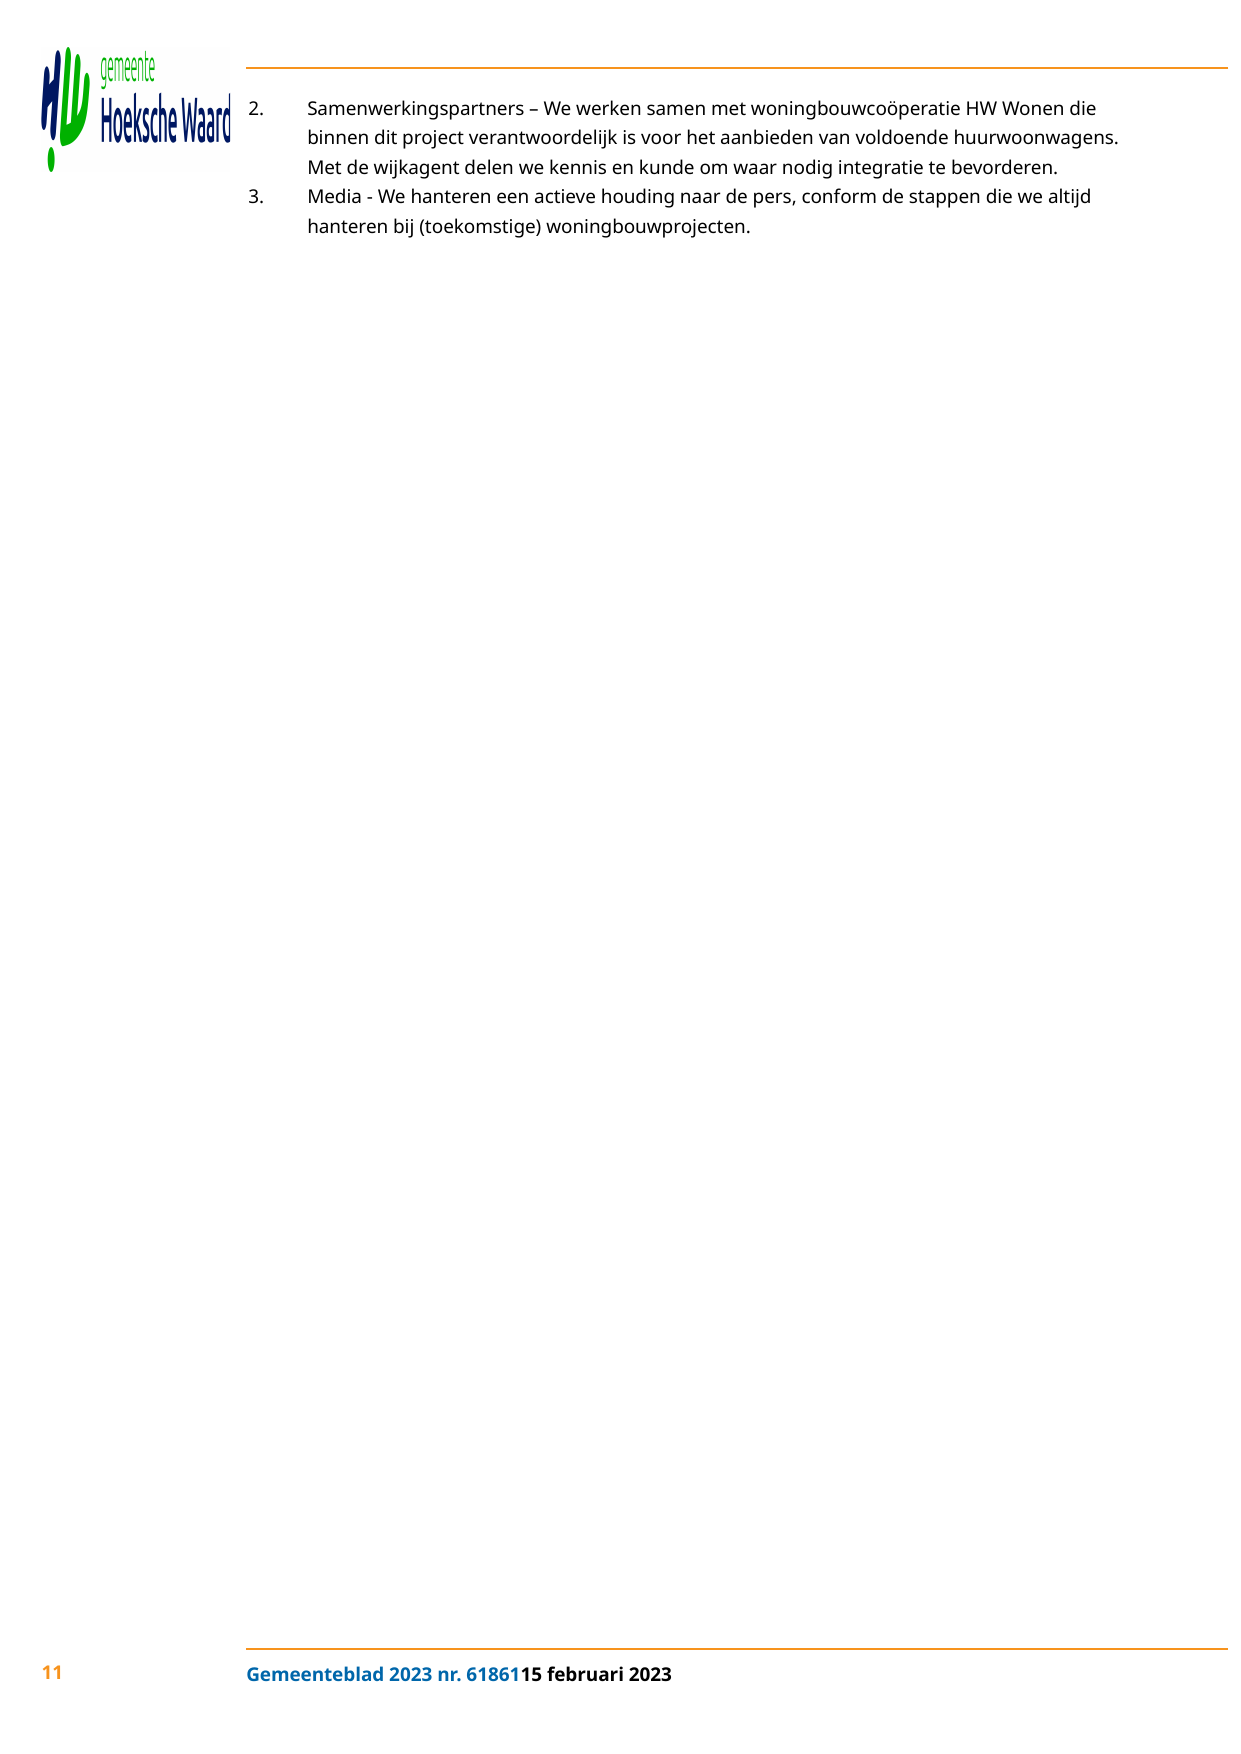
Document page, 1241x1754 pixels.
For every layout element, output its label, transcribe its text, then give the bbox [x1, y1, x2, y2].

picture [41, 47, 231, 172]
list Samenwerkingspartners – We werken samen met woningbouwcoöperatie HW Wonen die binnen dit project verantwoordelijk is voor het aanbieden van voldoende huurwoonwagens. Met de wijkagent delen we kennis en kunde om waar nodig integratie te bevorderen. [248, 95, 1152, 180]
list Media - We hanteren een actieve houding naar de pers, conform de stappen die we altijd hanteren bij (toekomstige) woningbouwprojecten. [248, 183, 1152, 239]
